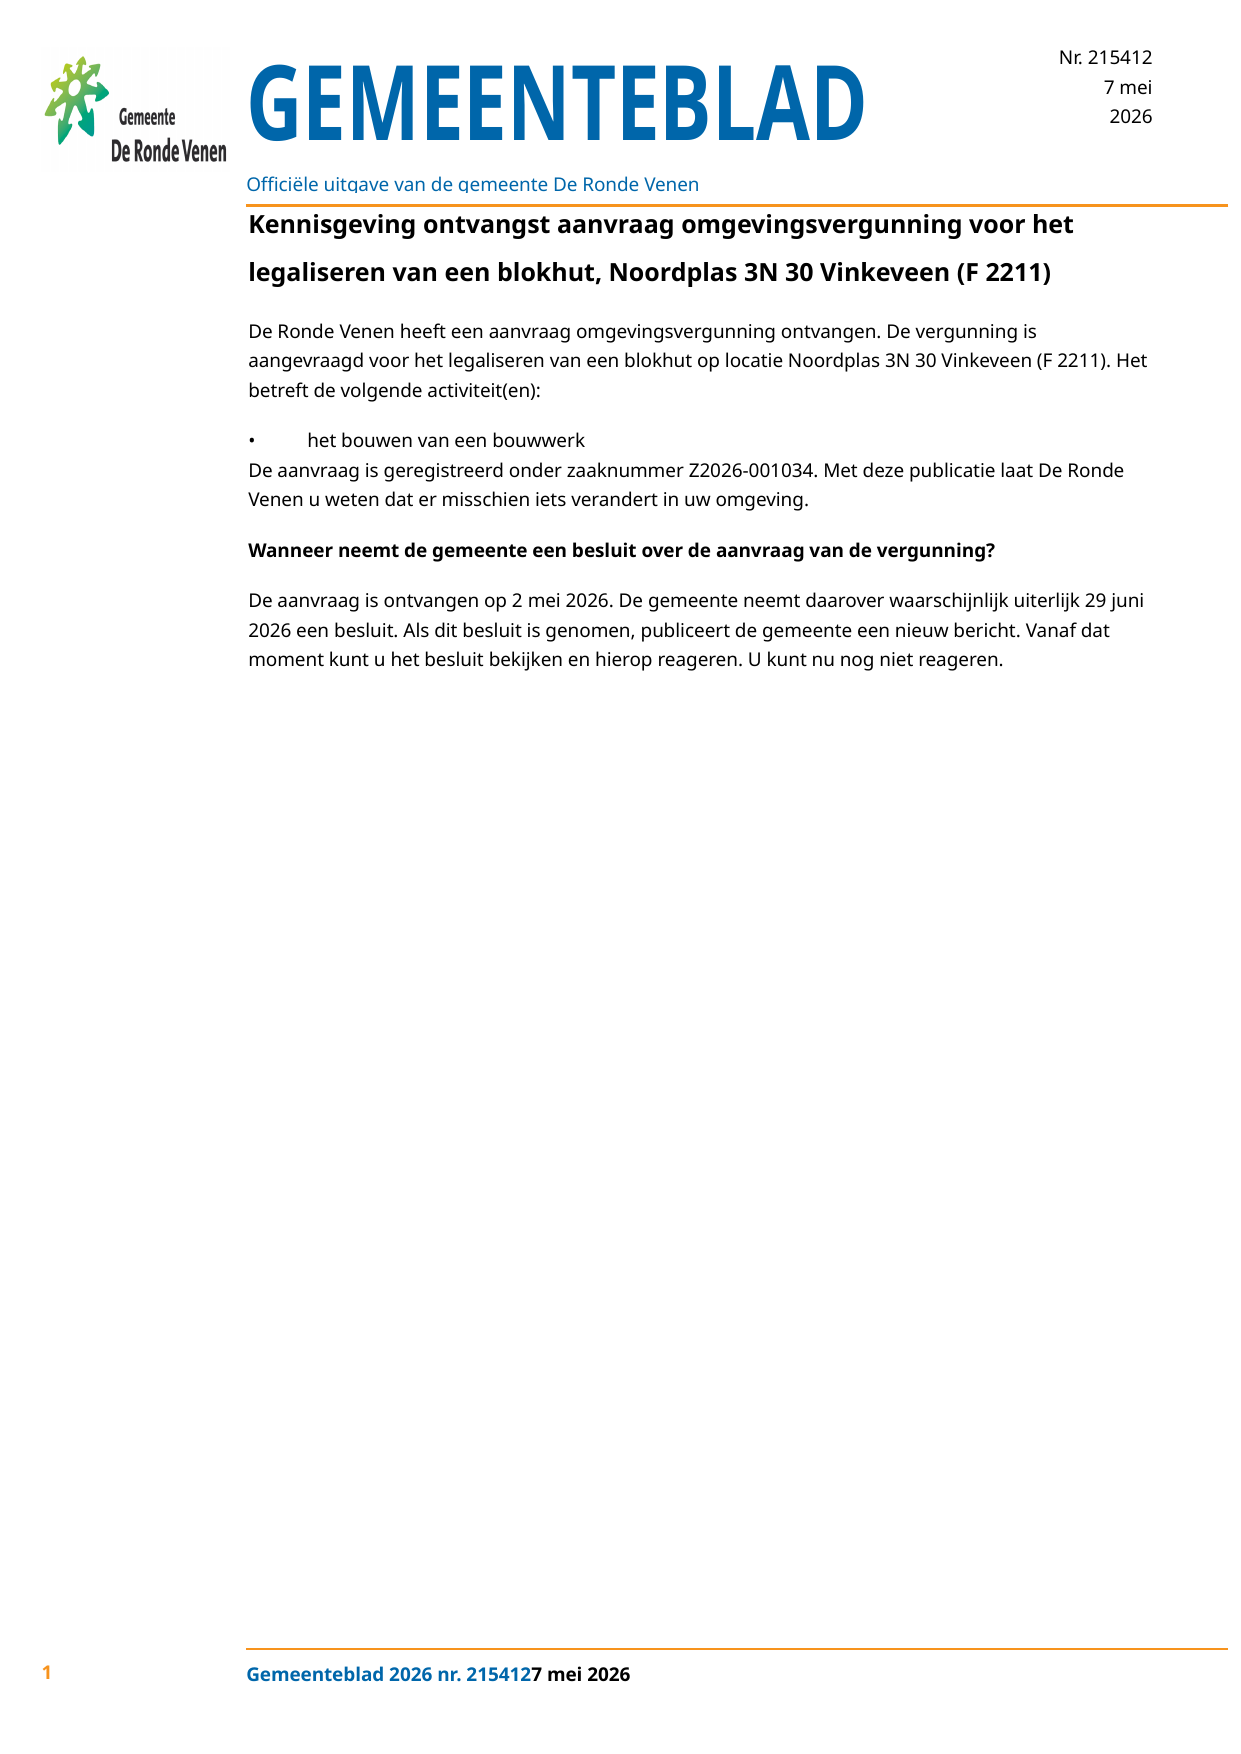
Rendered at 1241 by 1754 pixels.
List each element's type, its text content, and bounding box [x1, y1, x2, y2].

text Wanneer neemt de gemeente een besluit over de aanvraag van de vergunning? [248, 537, 1152, 563]
text De Ronde Venen heeft een aanvraag omgevingsvergunning ontvangen. De vergunning is aangevraagd voor het legaliseren van een blokhut op locatie Noordplas 3N 30 Vinkeveen (F 2211). Het betreft de volgende activiteit(en): [248, 318, 1152, 403]
list het bouwen van een bouwwerk [248, 427, 1152, 453]
picture [41, 47, 231, 172]
text De aanvraag is ontvangen op 2 mei 2026. De gemeente neemt daarover waarschijnlijk uiterlijk 29 juni 2026 een besluit. Als dit besluit is genomen, publiceert de gemeente een nieuw bericht. Vanaf dat moment kunt u het besluit bekijken en hierop reageren. U kunt nu nog niet reageren. [248, 587, 1152, 672]
text Kennisgeving ontvangst aanvraag omgevingsvergunning voor het legaliseren van een blokhut, Noordplas 3N 30 Vinkeveen (F 2211) [248, 207, 1152, 288]
text De aanvraag is geregistreerd onder zaaknummer Z2026-001034. Met deze publicatie laat De Ronde Venen u weten dat er misschien iets verandert in uw omgeving. [248, 457, 1152, 512]
